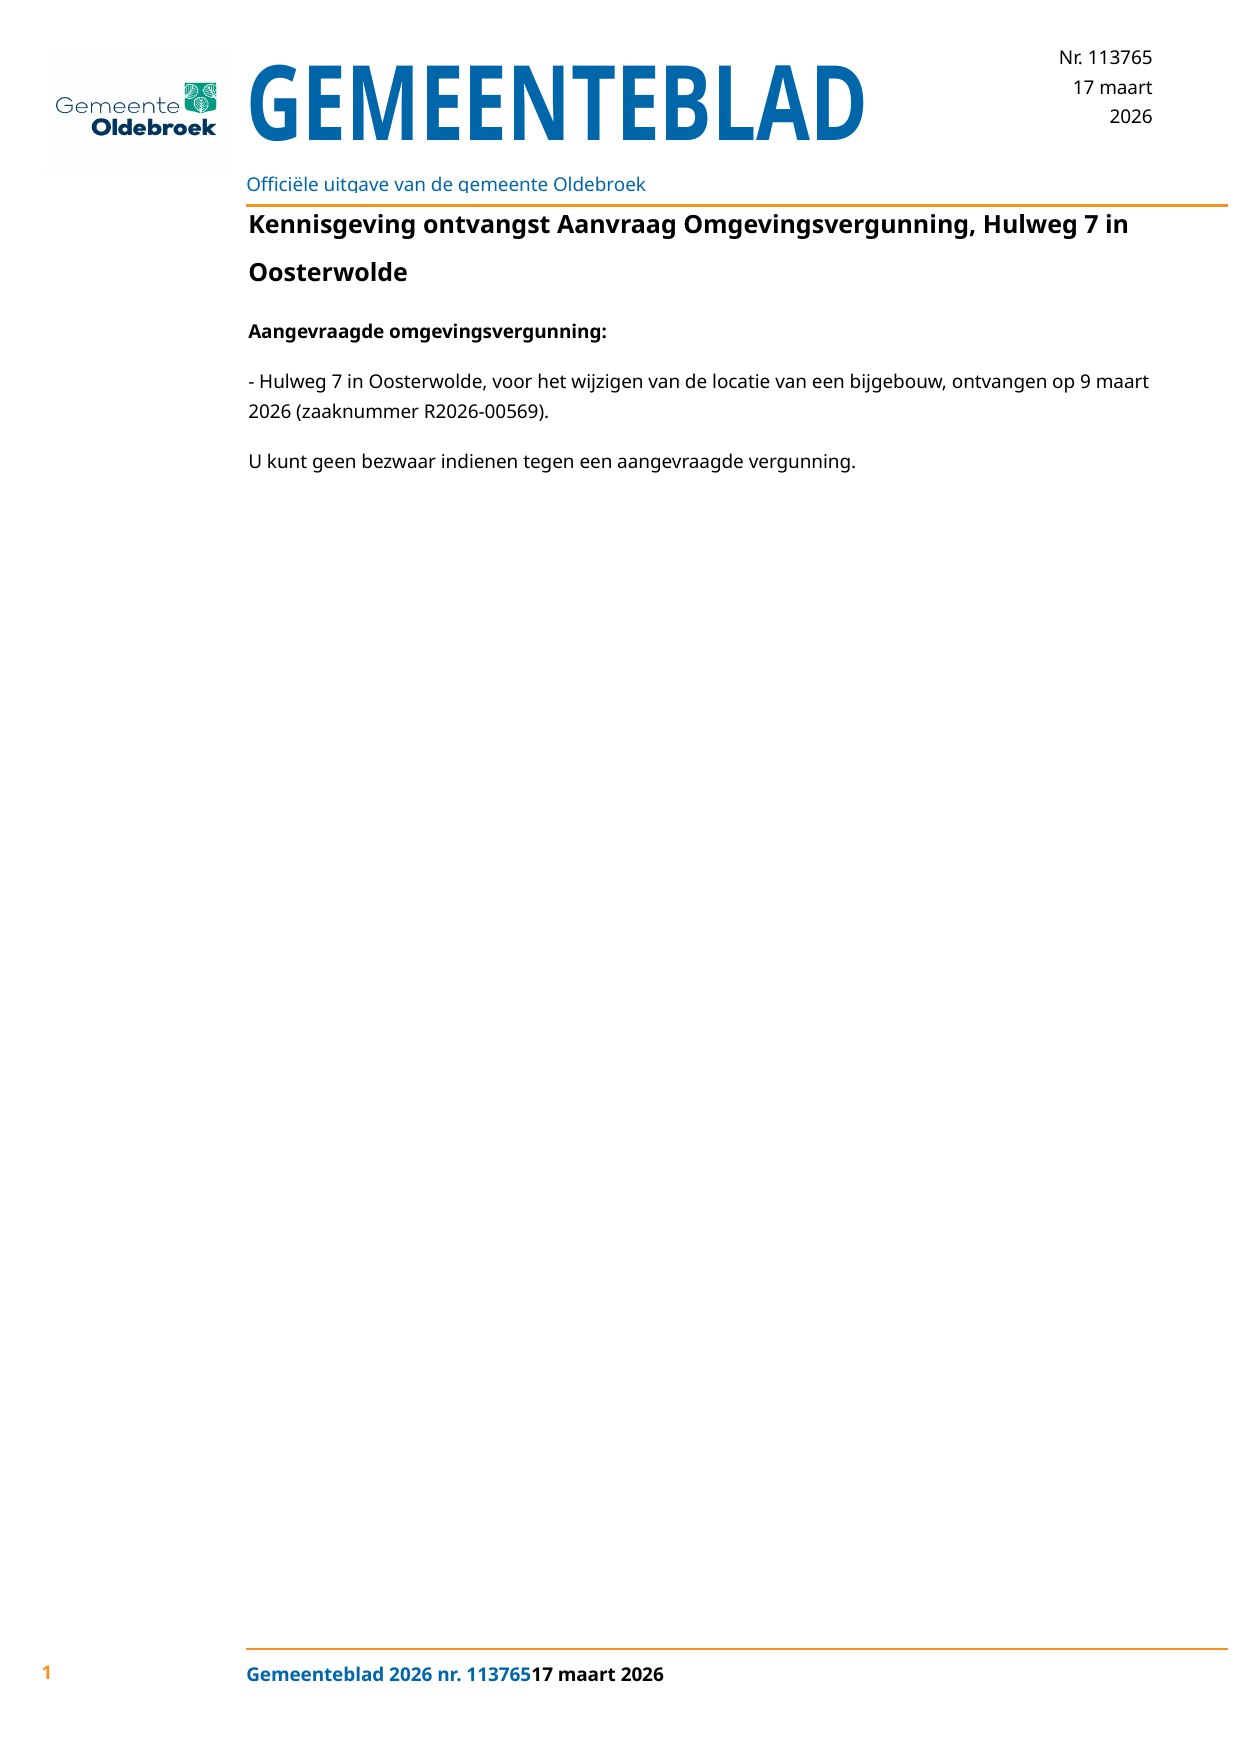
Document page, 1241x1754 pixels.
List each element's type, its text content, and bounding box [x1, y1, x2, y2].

picture [41, 47, 231, 172]
text - Hulweg 7 in Oosterwolde, voor het wijzigen van de locatie van een bijgebouw, ontvangen op 9 maart 2026 (zaaknummer R2026-00569). [248, 368, 1152, 424]
text U kunt geen bezwaar indienen tegen een aangevraagde vergunning. [248, 448, 1152, 474]
text Kennisgeving ontvangst Aanvraag Omgevingsvergunning, Hulweg 7 in Oosterwolde [248, 207, 1152, 288]
text Aangevraagde omgevingsvergunning: [248, 318, 1152, 344]
